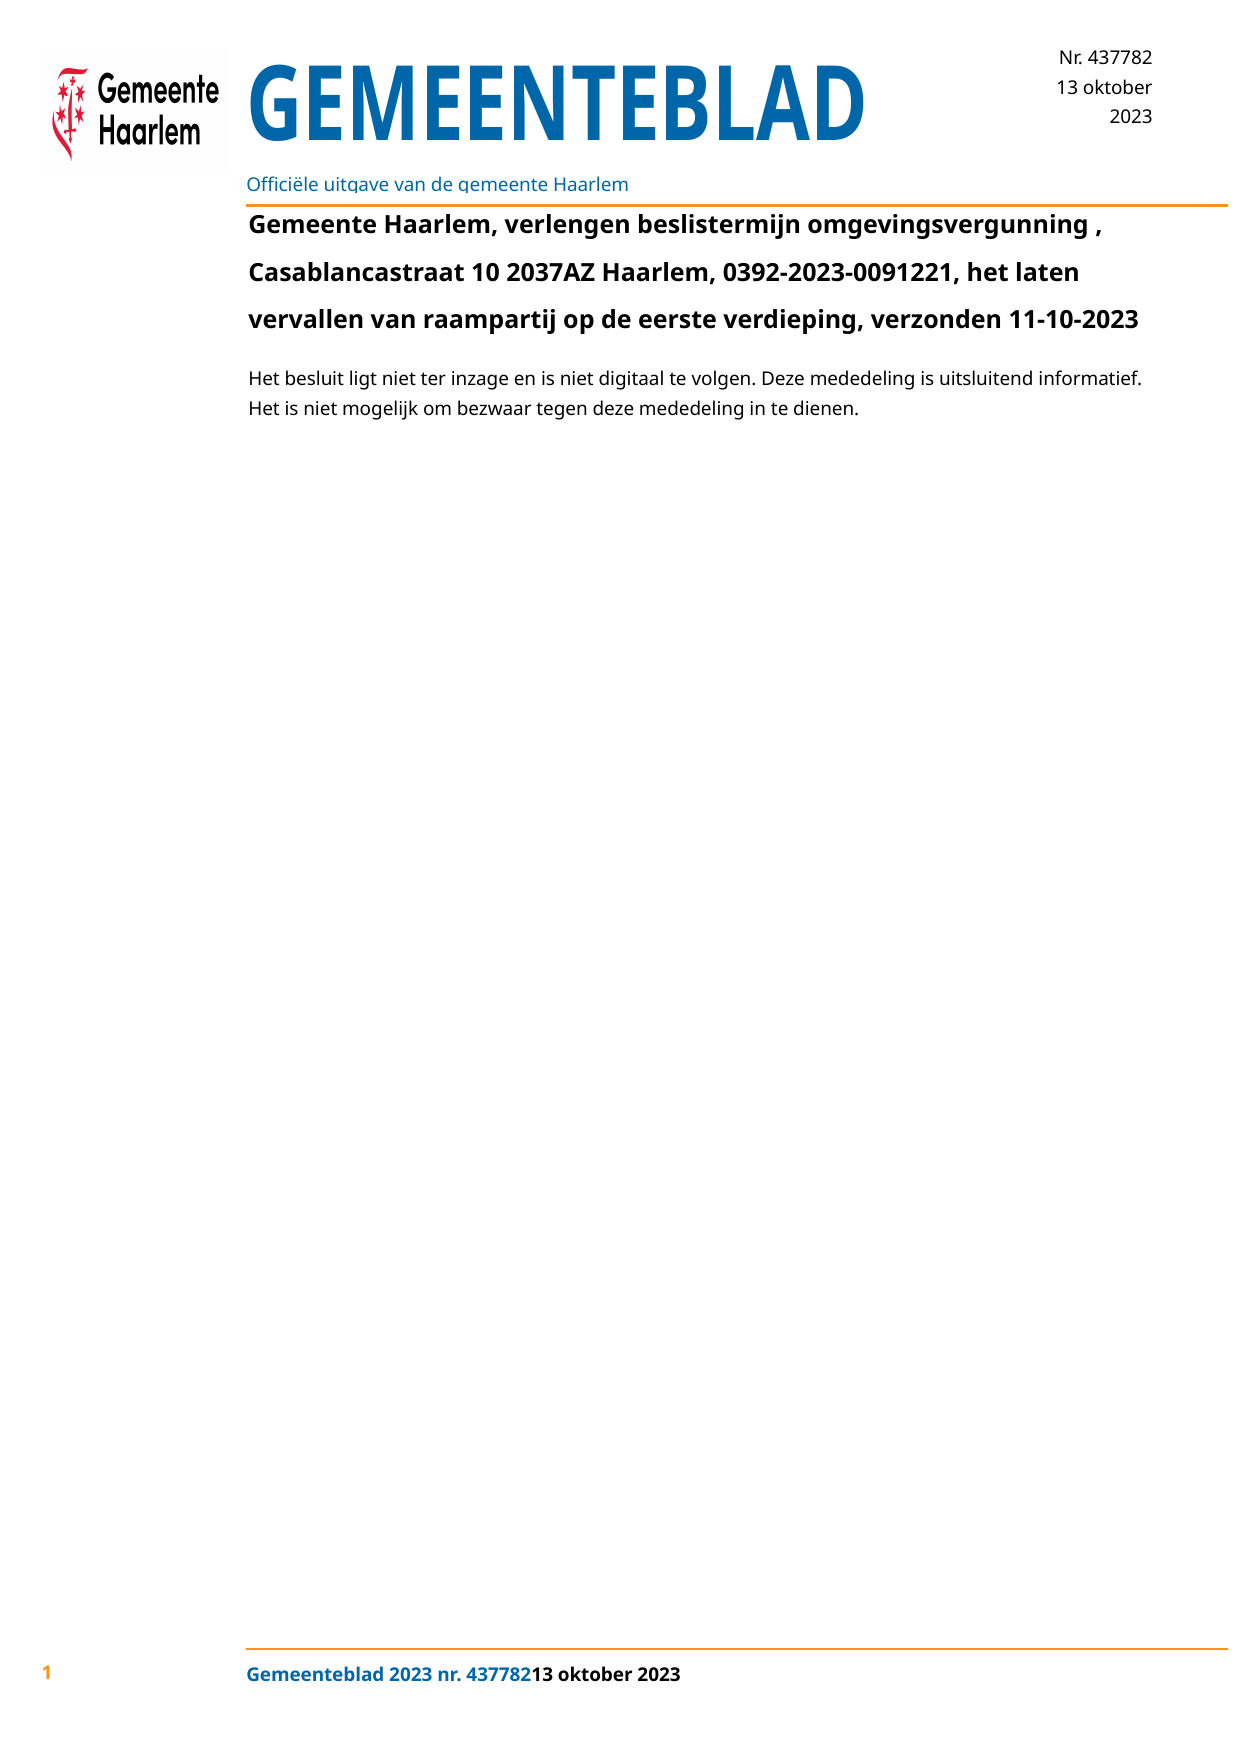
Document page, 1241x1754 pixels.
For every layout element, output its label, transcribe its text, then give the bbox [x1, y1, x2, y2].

text Gemeente Haarlem, verlengen beslistermijn omgevingsvergunning , Casablancastraat 10 2037AZ Haarlem, 0392-2023-0091221, het laten vervallen van raampartij op de eerste verdieping, verzonden 11-10-2023 [248, 207, 1152, 336]
picture [41, 47, 231, 172]
text Het besluit ligt niet ter inzage en is niet digitaal te volgen. Deze mededeling is uitsluitend informatief. Het is niet mogelijk om bezwaar tegen deze mededeling in te dienen. [248, 366, 1152, 421]
